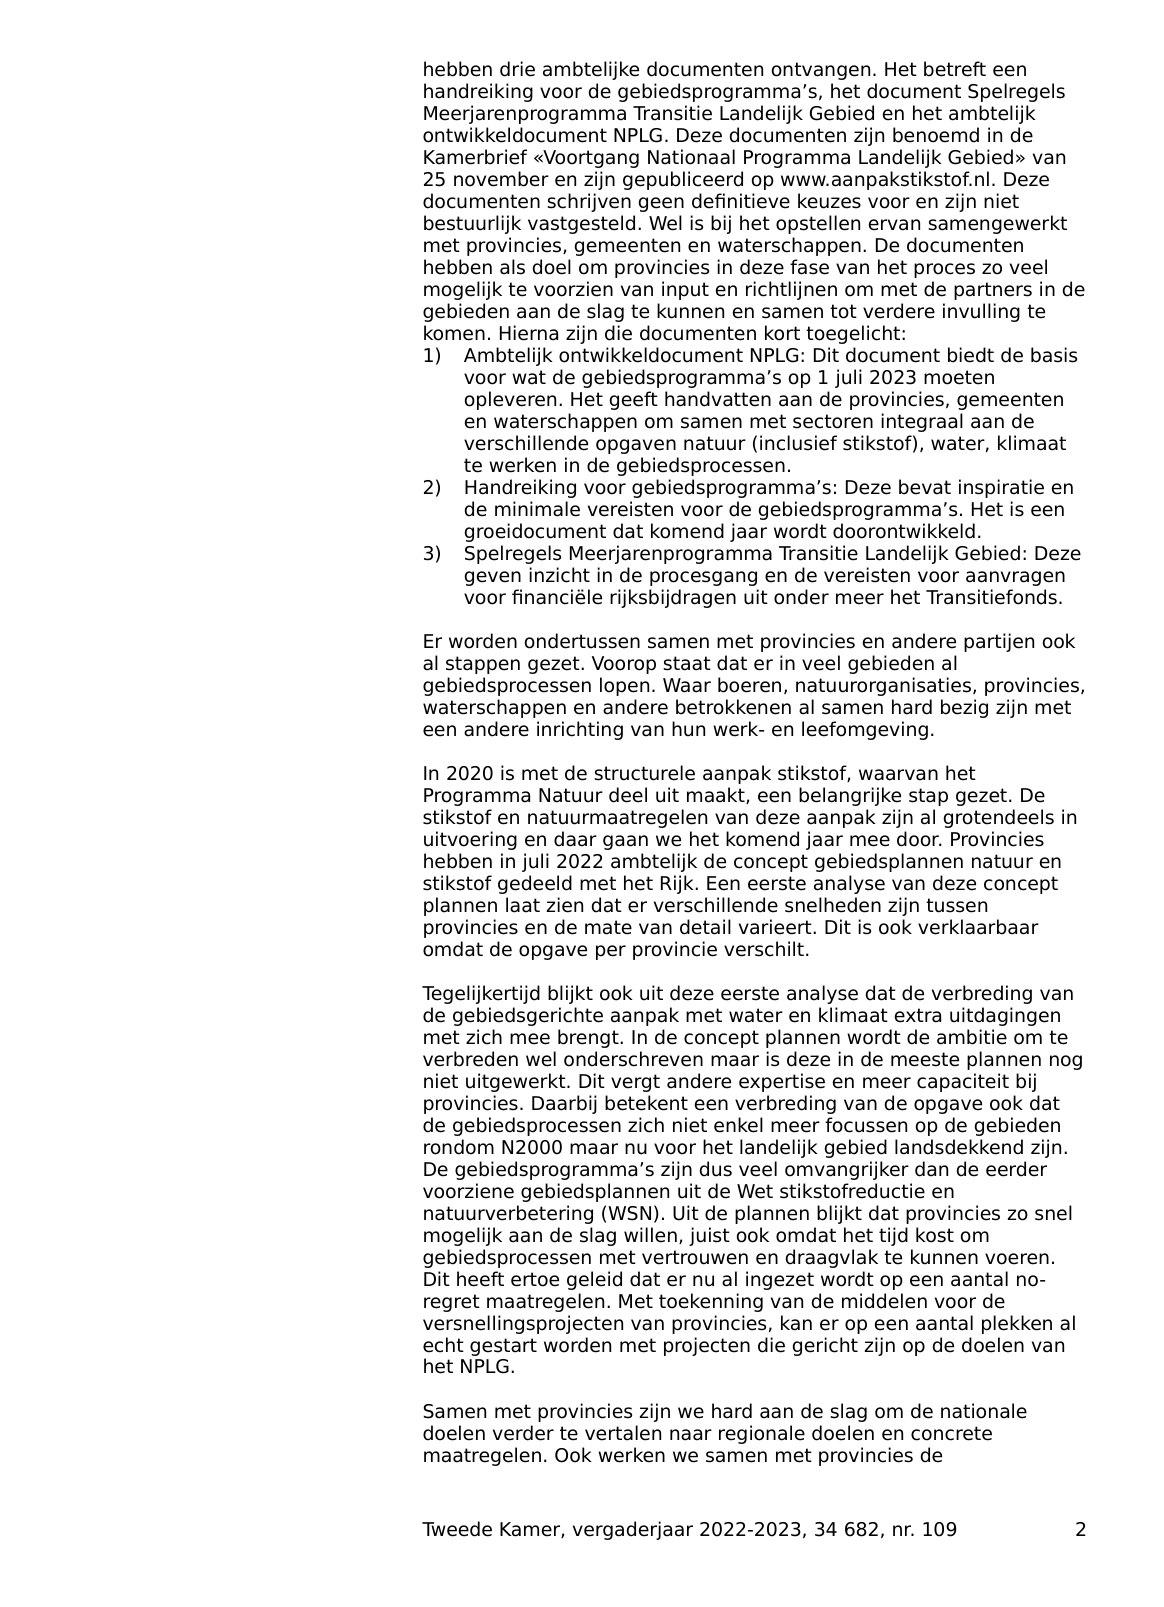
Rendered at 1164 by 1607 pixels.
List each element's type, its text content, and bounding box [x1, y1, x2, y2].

text 2) Handreiking voor gebiedsprogramma’s: Deze bevat inspiratie en de minimale vereisten voor de gebiedsprogramma’s. Het is een groeidocument dat komend jaar wordt doorontwikkeld. [422, 477, 1087, 543]
text Er worden ondertussen samen met provincies en andere partijen ook al stappen gezet. Voorop staat dat er in veel gebieden al gebiedsprocessen lopen. Waar boeren, natuurorganisaties, provincies, waterschappen en andere betrokkenen al samen hard bezig zijn met een andere inrichting van hun werk- en leefomgeving. [422, 631, 1087, 741]
text hebben drie ambtelijke documenten ontvangen. Het betreft een handreiking voor de gebiedsprogramma’s, het document Spelregels Meerjarenprogramma Transitie Landelijk Gebied en het ambtelijk ontwikkeldocument NPLG. Deze documenten zijn benoemd in de Kamerbrief «Voortgang Nationaal Programma Landelijk Gebied» van 25 november en zijn gepubliceerd op www.aanpakstikstof.nl. Deze documenten schrijven geen definitieve keuzes voor en zijn niet bestuurlijk vastgesteld. Wel is bij het opstellen ervan samengewerkt met provincies, gemeenten en waterschappen. De documenten hebben als doel om provincies in deze fase van het proces zo veel mogelijk te voorzien van input en richtlijnen om met de partners in de gebieden aan de slag te kunnen en samen tot verdere invulling te komen. Hierna zijn die documenten kort toegelicht: [422, 59, 1087, 345]
text In 2020 is met de structurele aanpak stikstof, waarvan het Programma Natuur deel uit maakt, een belangrijke stap gezet. De stikstof en natuurmaatregelen van deze aanpak zijn al grotendeels in uitvoering en daar gaan we het komend jaar mee door. Provincies hebben in juli 2022 ambtelijk de concept gebiedsplannen natuur en stikstof gedeeld met het Rijk. Een eerste analyse van deze concept plannen laat zien dat er verschillende snelheden zijn tussen provincies en de mate van detail varieert. Dit is ook verklaarbaar omdat de opgave per provincie verschilt. [422, 763, 1087, 961]
text Tegelijkertijd blijkt ook uit deze eerste analyse dat de verbreding van de gebiedsgerichte aanpak met water en klimaat extra uitdagingen met zich mee brengt. In de concept plannen wordt de ambitie om te verbreden wel onderschreven maar is deze in de meeste plannen nog niet uitgewerkt. Dit vergt andere expertise en meer capaciteit bij provincies. Daarbij betekent een verbreding van de opgave ook dat de gebiedsprocessen zich niet enkel meer focussen op de gebieden rondom N2000 maar nu voor het landelijk gebied landsdekkend zijn. De gebiedsprogramma’s zijn dus veel omvangrijker dan de eerder voorziene gebiedsplannen uit de Wet stikstofreductie en natuurverbetering (WSN). Uit de plannen blijkt dat provincies zo snel mogelijk aan de slag willen, juist ook omdat het tijd kost om gebiedsprocessen met vertrouwen en draagvlak te kunnen voeren. Dit heeft ertoe geleid dat er nu al ingezet wordt op een aantal no-regret maatregelen. Met toekenning van de middelen voor de versnellingsprojecten van provincies, kan er op een aantal plekken al echt gestart worden met projecten die gericht zijn op de doelen van het NPLG. [422, 983, 1087, 1378]
text 3) Spelregels Meerjarenprogramma Transitie Landelijk Gebied: Deze geven inzicht in de procesgang en de vereisten voor aanvragen voor financiële rijksbijdragen uit onder meer het Transitiefonds. [422, 543, 1087, 608]
text Samen met provincies zijn we hard aan de slag om de nationale doelen verder te vertalen naar regionale doelen en concrete maatregelen. Ook werken we samen met provincies de [422, 1401, 1087, 1467]
text 1) Ambtelijk ontwikkeldocument NPLG: Dit document biedt de basis voor wat de gebiedsprogramma’s op 1 juli 2023 moeten opleveren. Het geeft handvatten aan de provincies, gemeenten en waterschappen om samen met sectoren integraal aan de verschillende opgaven natuur (inclusief stikstof), water, klimaat te werken in de gebiedsprocessen. [422, 345, 1087, 477]
